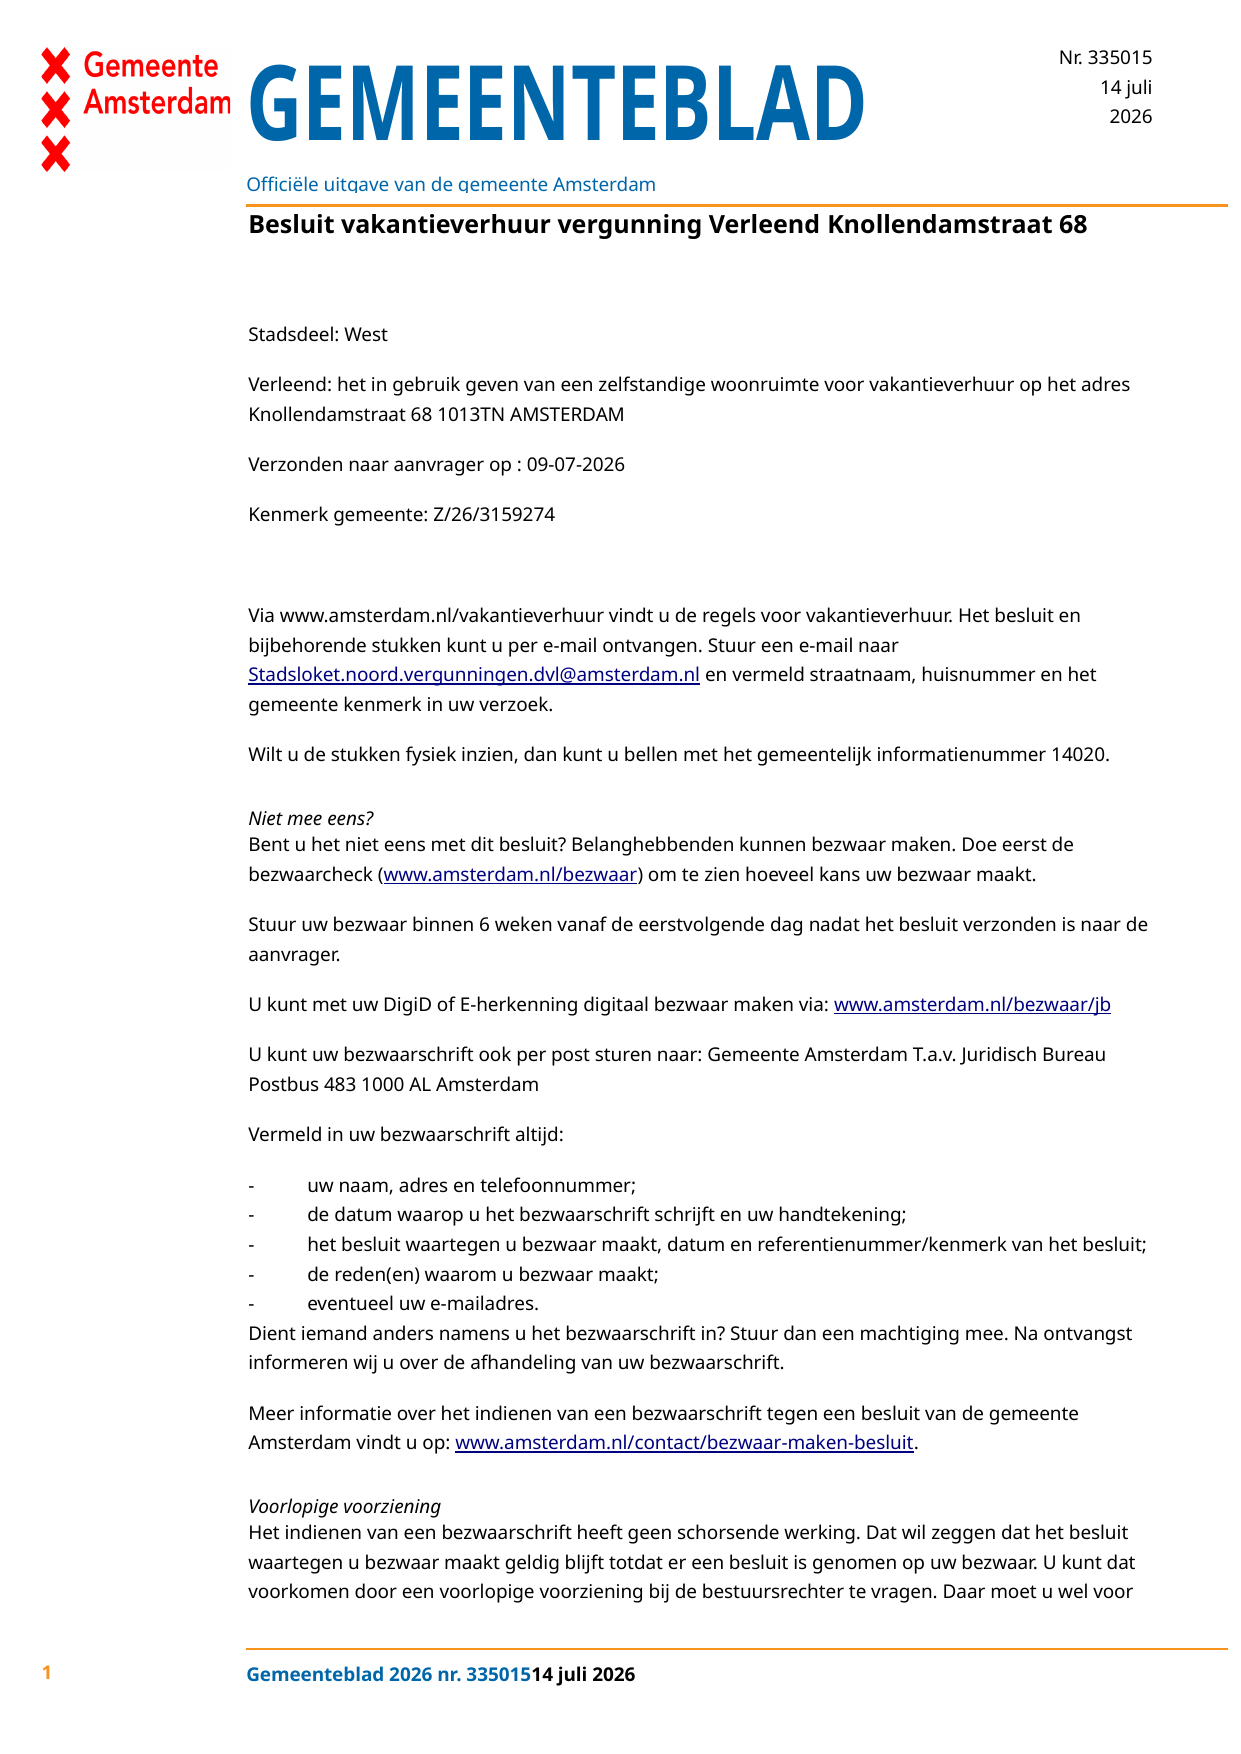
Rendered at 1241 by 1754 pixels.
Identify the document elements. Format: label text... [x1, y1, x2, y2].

text Stadsdeel: West [248, 321, 1152, 346]
text U kunt uw bezwaarschrift ook per post sturen naar: Gemeente Amsterdam T.a.v. Juridisch Bureau Postbus 483 1000 AL Amsterdam [248, 1042, 1152, 1097]
text U kunt met uw DigiD of E-herkenning digitaal bezwaar maken via: www.amsterdam.nl/bezwaar/jb [248, 991, 1152, 1017]
text Het indienen van een bezwaarschrift heeft geen schorsende werking. Dat wil zeggen dat het besluit waartegen u bezwaar maakt geldig blijft totdat er een besluit is genomen op uw bezwaar. U kunt dat voorkomen door een voorlopige voorziening bij de bestuursrechter te vragen. Daar moet u wel voor [248, 1519, 1152, 1604]
picture [41, 47, 231, 172]
text Wilt u de stukken fysiek inzien, dan kunt u bellen met het gemeentelijk informatienummer 14020. [248, 742, 1152, 767]
text Via www.amsterdam.nl/vakantieverhuur vindt u de regels voor vakantieverhuur. Het besluit en bijbehorende stukken kunt u per e-mail ontvangen. Stuur een e-mail naar Stadsloket.noord.vergunningen.dvl@amsterdam.nl en vermeld straatnaam, huisnummer en het gemeente kenmerk in uw verzoek. [248, 602, 1152, 717]
text Besluit vakantieverhuur vergunning Verleend Knollendamstraat 68 [248, 207, 1152, 241]
text Dient iemand anders namens u het bezwaarschrift in? Stuur dan een machtiging mee. Na ontvangst informeren wij u over de afhandeling van uw bezwaarschrift. [248, 1320, 1152, 1375]
text Vermeld in uw bezwaarschrift altijd: [248, 1122, 1152, 1147]
text Niet mee eens? [248, 806, 1152, 831]
list het besluit waartegen u bezwaar maakt, datum en referentienummer/kenmerk van het besluit; [248, 1231, 1152, 1257]
text Bent u het niet eens met dit besluit? Belanghebbenden kunnen bezwaar maken. Doe eerst de bezwaarcheck (www.amsterdam.nl/bezwaar) om te zien hoeveel kans uw bezwaar maakt. [248, 831, 1152, 887]
text Stuur uw bezwaar binnen 6 weken vanaf de eerstvolgende dag nadat het besluit verzonden is naar de aanvrager. [248, 911, 1152, 967]
text Meer informatie over het indienen van een bezwaarschrift tegen een besluit van de gemeente Amsterdam vindt u op: www.amsterdam.nl/contact/bezwaar-maken-besluit. [248, 1400, 1152, 1455]
text Kenmerk gemeente: Z/26/3159274 [248, 502, 1152, 527]
list eventueel uw e-mailadres. [248, 1290, 1152, 1316]
list uw naam, adres en telefoonnummer; [248, 1172, 1152, 1198]
text Verzonden naar aanvrager op : 09-07-2026 [248, 451, 1152, 477]
list de reden(en) waarom u bezwaar maakt; [248, 1261, 1152, 1287]
text Verleend: het in gebruik geven van een zelfstandige woonruimte voor vakantieverhuur op het adres Knollendamstraat 68 1013TN AMSTERDAM [248, 371, 1152, 426]
text Voorlopige voorziening [248, 1493, 1152, 1519]
list de datum waarop u het bezwaarschrift schrijft en uw handtekening; [248, 1202, 1152, 1227]
